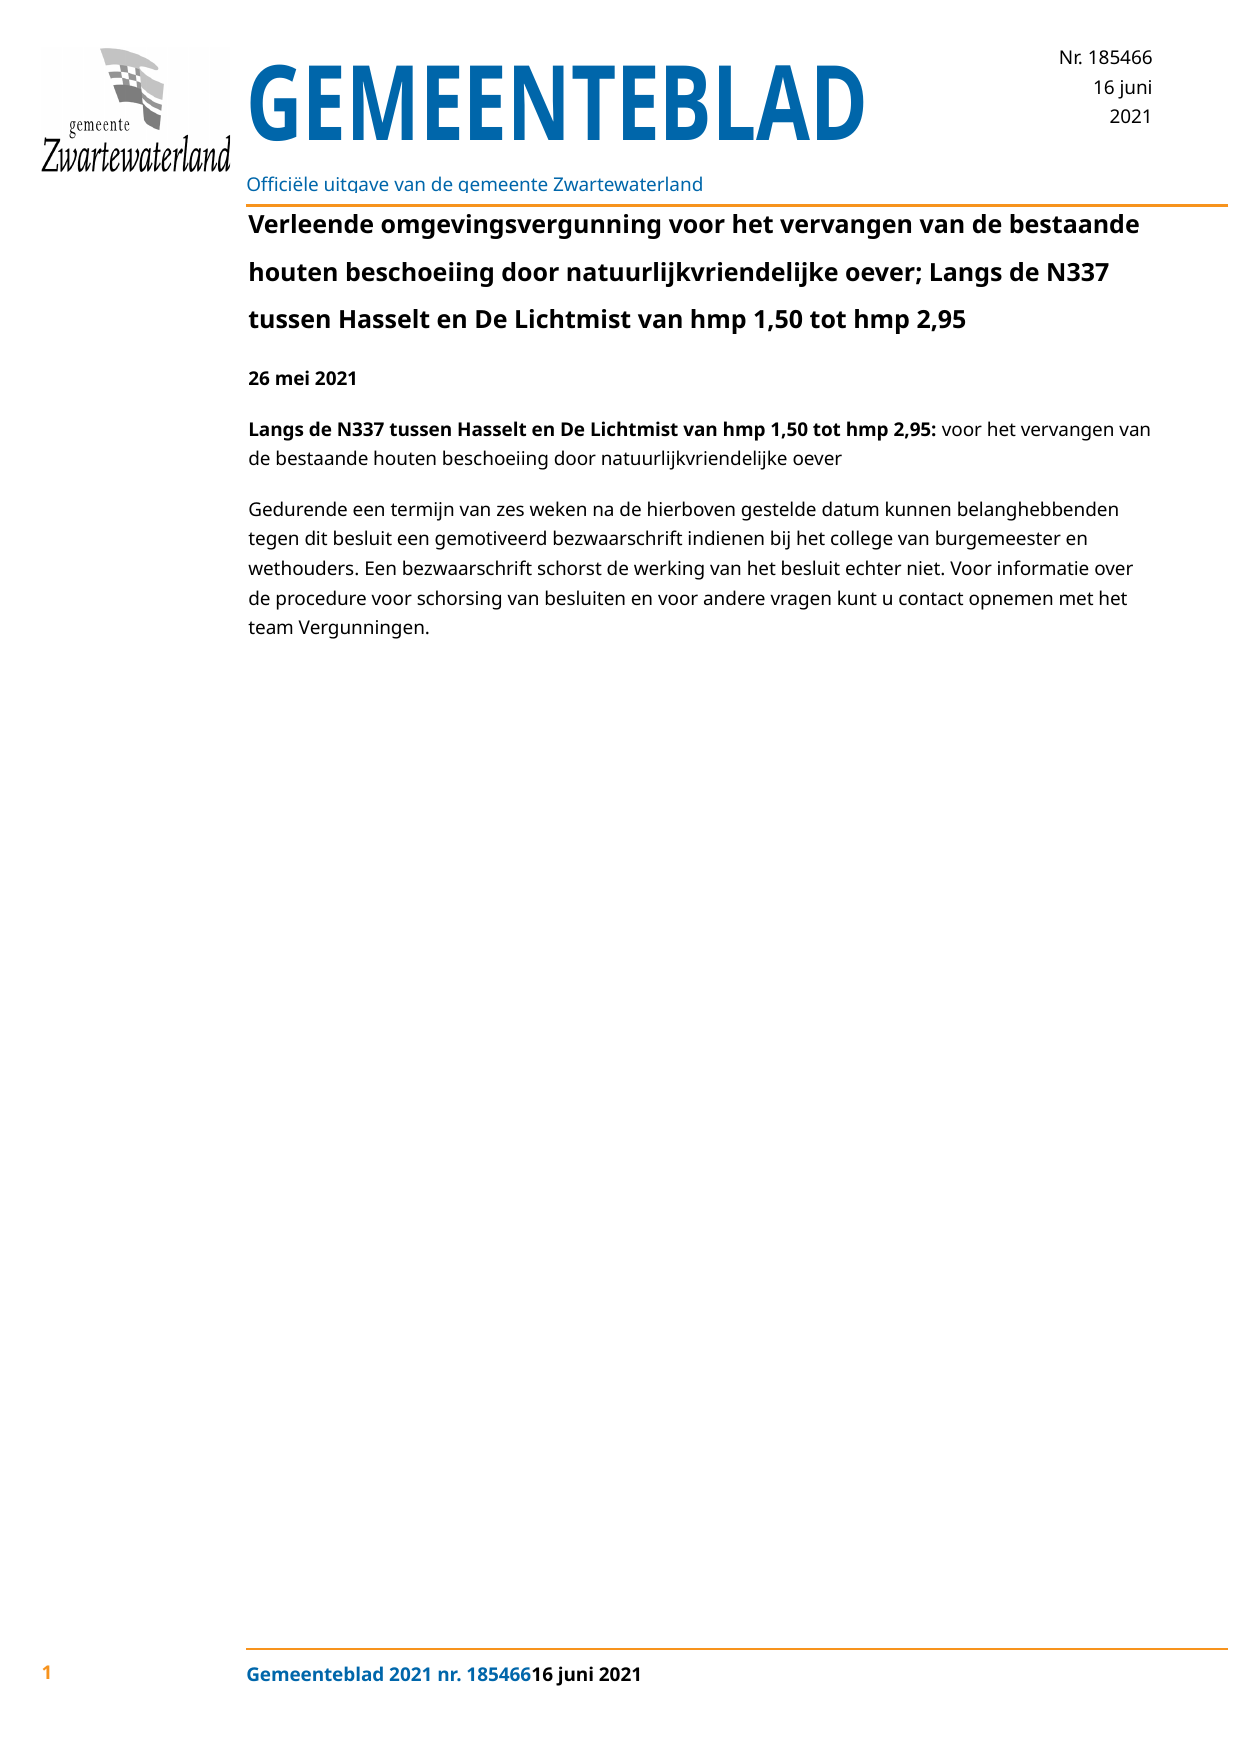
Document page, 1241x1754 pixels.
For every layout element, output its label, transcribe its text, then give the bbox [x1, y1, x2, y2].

picture [41, 47, 231, 172]
text Gedurende een termijn van zes weken na de hierboven gestelde datum kunnen belanghebbenden tegen dit besluit een gemotiveerd bezwaarschrift indienen bij het college van burgemeester en wethouders. Een bezwaarschrift schorst de werking van het besluit echter niet. Voor informatie over de procedure voor schorsing van besluiten en voor andere vragen kunt u contact opnemen met het team Vergunningen. [248, 496, 1152, 640]
text Langs de N337 tussen Hasselt en De Lichtmist van hmp 1,50 tot hmp 2,95: voor het vervangen van de bestaande houten beschoeiing door natuurlijkvriendelijke oever [248, 416, 1152, 471]
text Verleende omgevingsvergunning voor het vervangen van de bestaande houten beschoeiing door natuurlijkvriendelijke oever; Langs de N337 tussen Hasselt en De Lichtmist van hmp 1,50 tot hmp 2,95 [248, 207, 1152, 336]
text 26 mei 2021 [248, 366, 1152, 391]
